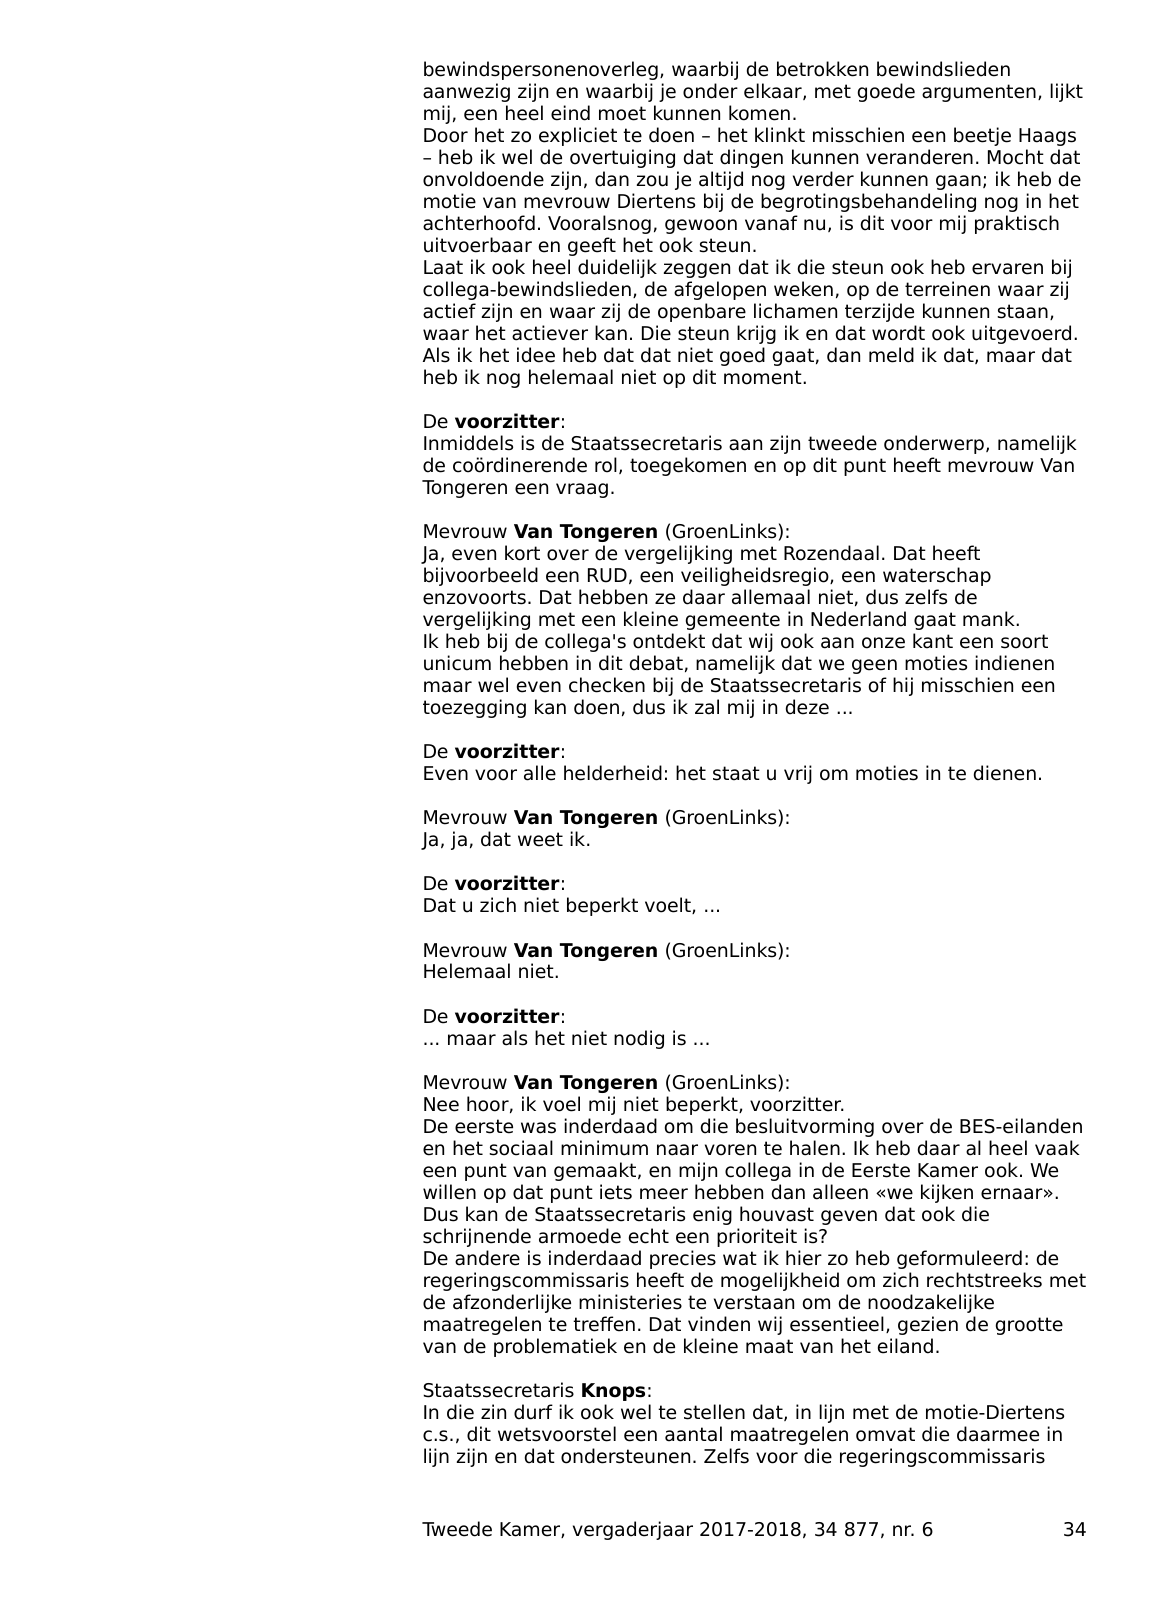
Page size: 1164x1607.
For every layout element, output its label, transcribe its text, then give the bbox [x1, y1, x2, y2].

text Staatssecretaris Knops: [422, 1380, 1087, 1402]
text Ik heb bij de collega's ontdekt dat wij ook aan onze kant een soort unicum hebben in dit debat, namelijk dat we geen moties indienen maar wel even checken bij de Staatssecretaris of hij misschien een toezegging kan doen, dus ik zal mij in deze ... [422, 631, 1087, 719]
text Laat ik ook heel duidelijk zeggen dat ik die steun ook heb ervaren bij collega-bewindslieden, de afgelopen weken, op de terreinen waar zij actief zijn en waar zij de openbare lichamen terzijde kunnen staan, waar het actiever kan. Die steun krijg ik en dat wordt ook uitgevoerd. Als ik het idee heb dat dat niet goed gaat, dan meld ik dat, maar dat heb ik nog helemaal niet op dit moment. [422, 257, 1087, 389]
text De voorzitter: [422, 873, 1087, 895]
text De voorzitter: [422, 411, 1087, 433]
text De eerste was inderdaad om die besluitvorming over de BES-eilanden en het sociaal minimum naar voren te halen. Ik heb daar al heel vaak een punt van gemaakt, en mijn collega in de Eerste Kamer ook. We willen op dat punt iets meer hebben dan alleen «we kijken ernaar». Dus kan de Staatssecretaris enig houvast geven dat ook die schrijnende armoede echt een prioriteit is? [422, 1116, 1087, 1248]
text Even voor alle helderheid: het staat u vrij om moties in te dienen. [422, 763, 1087, 785]
text De voorzitter: [422, 741, 1087, 763]
text In die zin durf ik ook wel te stellen dat, in lijn met de motie-Diertens c.s., dit wetsvoorstel een aantal maatregelen omvat die daarmee in lijn zijn en dat ondersteunen. Zelfs voor die regeringscommissaris [422, 1402, 1087, 1468]
text Mevrouw Van Tongeren (GroenLinks): [422, 1072, 1087, 1094]
text ... maar als het niet nodig is ... [422, 1028, 1087, 1049]
text Ja, even kort over de vergelijking met Rozendaal. Dat heeft bijvoorbeeld een RUD, een veiligheidsregio, een waterschap enzovoorts. Dat hebben ze daar allemaal niet, dus zelfs de vergelijking met een kleine gemeente in Nederland gaat mank. [422, 543, 1087, 631]
text De andere is inderdaad precies wat ik hier zo heb geformuleerd: de regeringscommissaris heeft de mogelijkheid om zich rechtstreeks met de afzonderlijke ministeries te verstaan om de noodzakelijke maatregelen te treffen. Dat vinden wij essentieel, gezien de grootte van de problematiek en de kleine maat van het eiland. [422, 1248, 1087, 1357]
text Door het zo expliciet te doen – het klinkt misschien een beetje Haags – heb ik wel de overtuiging dat dingen kunnen veranderen. Mocht dat onvoldoende zijn, dan zou je altijd nog verder kunnen gaan; ik heb de motie van mevrouw Diertens bij de begrotingsbehandeling nog in het achterhoofd. Vooralsnog, gewoon vanaf nu, is dit voor mij praktisch uitvoerbaar en geeft het ook steun. [422, 125, 1087, 257]
text Mevrouw Van Tongeren (GroenLinks): [422, 807, 1087, 829]
text bewindspersonenoverleg, waarbij de betrokken bewindslieden aanwezig zijn en waarbij je onder elkaar, met goede argumenten, lijkt mij, een heel eind moet kunnen komen. [422, 59, 1087, 125]
text De voorzitter: [422, 1006, 1087, 1028]
text Inmiddels is de Staatssecretaris aan zijn tweede onderwerp, namelijk de coördinerende rol, toegekomen en op dit punt heeft mevrouw Van Tongeren een vraag. [422, 433, 1087, 499]
text Mevrouw Van Tongeren (GroenLinks): [422, 939, 1087, 961]
text Helemaal niet. [422, 961, 1087, 983]
text Dat u zich niet beperkt voelt, ... [422, 895, 1087, 917]
text Mevrouw Van Tongeren (GroenLinks): [422, 521, 1087, 543]
text Ja, ja, dat weet ik. [422, 829, 1087, 851]
text Nee hoor, ik voel mij niet beperkt, voorzitter. [422, 1094, 1087, 1116]
